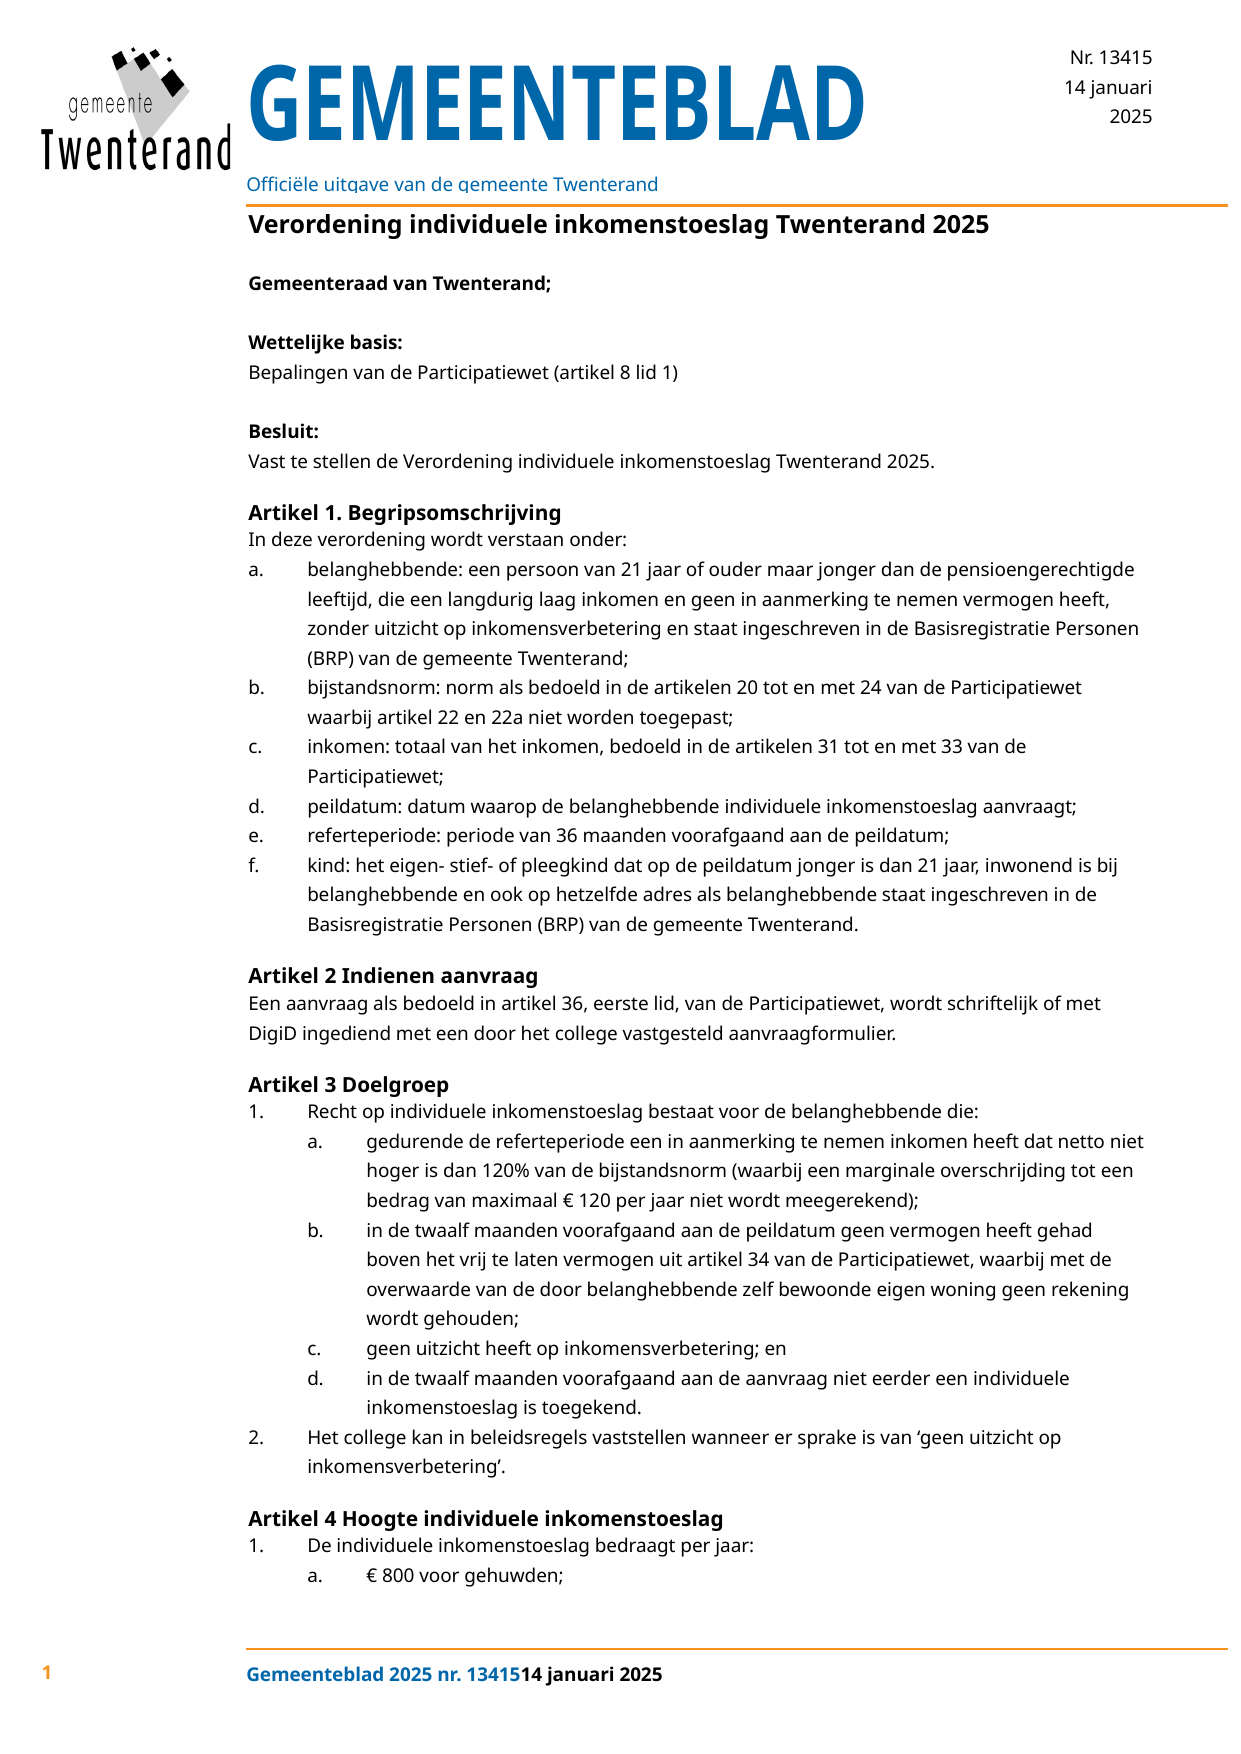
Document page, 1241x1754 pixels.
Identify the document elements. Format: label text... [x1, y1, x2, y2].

text Artikel 4 Hoogte individuele inkomenstoeslag [248, 1504, 1152, 1532]
list Recht op individuele inkomenstoeslag bestaat voor de belanghebbende die: [248, 1098, 1152, 1124]
text Wettelijke basis: [248, 329, 1152, 355]
list gedurende de referteperiode een in aanmerking te nemen inkomen heeft dat netto niet hoger is dan 120% van de bijstandsnorm (waarbij een marginale overschrijding tot een bedrag van maximaal € 120 per jaar niet wordt meegerekend); [307, 1128, 1152, 1213]
list in de twaalf maanden voorafgaand aan de aanvraag niet eerder een individuele inkomenstoeslag is toegekend. [307, 1365, 1152, 1420]
list geen uitzicht heeft op inkomensverbetering; en [307, 1335, 1152, 1361]
text Artikel 1. Begripsomschrijving [248, 498, 1152, 527]
list Het college kan in beleidsregels vaststellen wanneer er sprake is van ‘geen uitzicht op inkomensverbetering’. [248, 1424, 1152, 1479]
list belanghebbende: een persoon van 21 jaar of ouder maar jonger dan de pensioengerechtigde leeftijd, die een langdurig laag inkomen en geen in aanmerking te nemen vermogen heeft, zonder uitzicht op inkomensverbetering en staat ingeschreven in de Basisregistratie Personen (BRP) van de gemeente Twenterand; [248, 556, 1152, 671]
text Artikel 2 Indienen aanvraag [248, 962, 1152, 990]
text Gemeenteraad van Twenterand; [248, 270, 1152, 296]
text Besluit: [248, 418, 1152, 444]
list peildatum: datum waarop de belanghebbende individuele inkomenstoeslag aanvraagt; [248, 793, 1152, 819]
list inkomen: totaal van het inkomen, bedoeld in de artikelen 31 tot en met 33 van de Participatiewet; [248, 734, 1152, 789]
text Artikel 3 Doelgroep [248, 1070, 1152, 1098]
list in de twaalf maanden voorafgaand aan de peildatum geen vermogen heeft gehad boven het vrij te laten vermogen uit artikel 34 van de Participatiewet, waarbij met de overwaarde van de door belanghebbende zelf bewoonde eigen woning geen rekening wordt gehouden; [307, 1217, 1152, 1331]
text In deze verordening wordt verstaan onder: [248, 527, 1152, 552]
text Verordening individuele inkomenstoeslag Twenterand 2025 [248, 207, 1152, 241]
list € 800 voor gehuwden; [307, 1562, 1152, 1588]
list De individuele inkomenstoeslag bedraagt per jaar: [248, 1532, 1152, 1558]
list kind: het eigen- stief- of pleegkind dat op de peildatum jonger is dan 21 jaar, inwonend is bij belanghebbende en ook op hetzelfde adres als belanghebbende staat ingeschreven in de Basisregistratie Personen (BRP) van de gemeente Twenterand. [248, 852, 1152, 937]
text Vast te stellen de Verordening individuele inkomenstoeslag Twenterand 2025. [248, 448, 1152, 473]
list referteperiode: periode van 36 maanden voorafgaand aan de peildatum; [248, 822, 1152, 848]
picture [41, 47, 231, 172]
text Een aanvraag als bedoeld in artikel 36, eerste lid, van de Participatiewet, wordt schriftelijk of met DigiD ingediend met een door het college vastgesteld aanvraagformulier. [248, 990, 1152, 1045]
list bijstandsnorm: norm als bedoeld in de artikelen 20 tot en met 24 van de Participatiewet waarbij artikel 22 en 22a niet worden toegepast; [248, 674, 1152, 730]
text Bepalingen van de Participatiewet (artikel 8 lid 1) [248, 359, 1152, 385]
